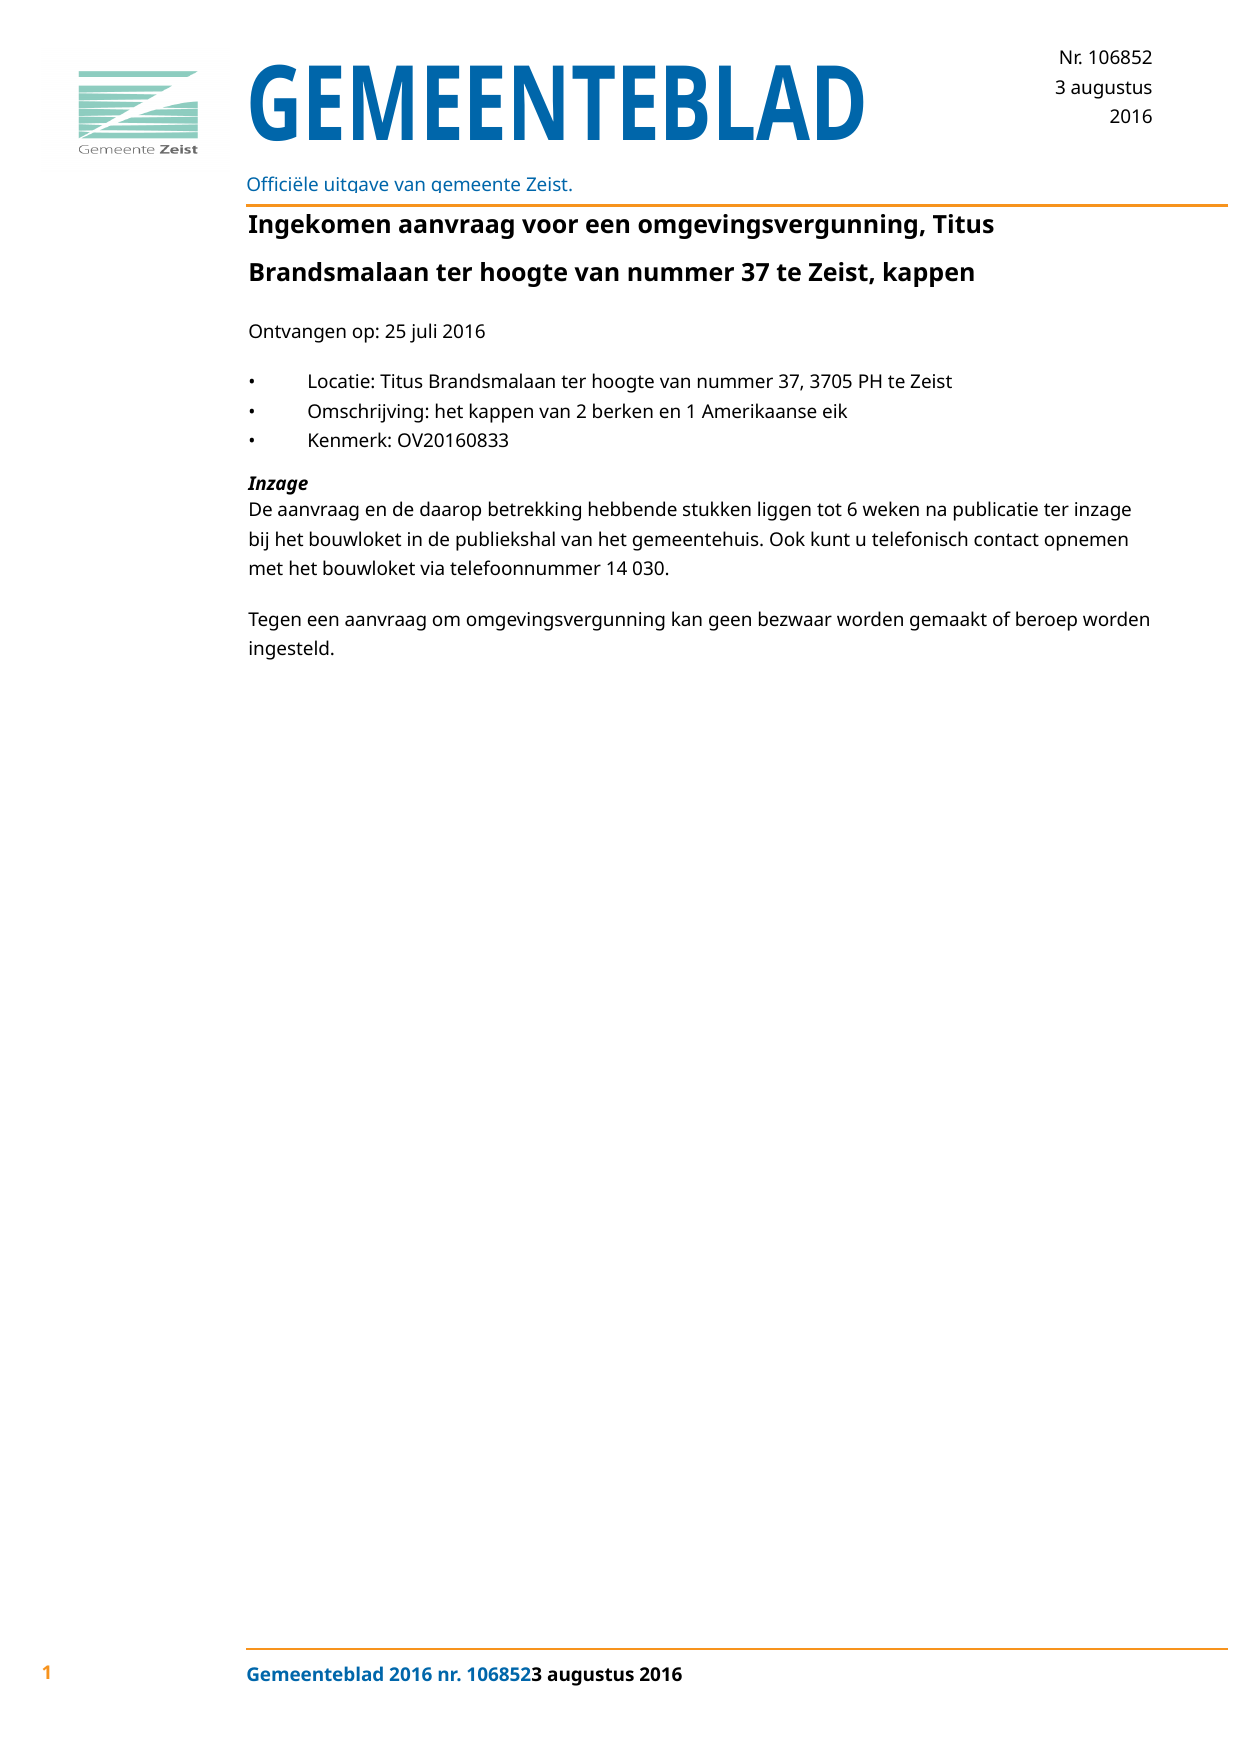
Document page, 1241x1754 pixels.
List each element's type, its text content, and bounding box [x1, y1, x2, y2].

text Tegen een aanvraag om omgevingsvergunning kan geen bezwaar worden gemaakt of beroep worden ingesteld. [248, 606, 1152, 661]
text Ontvangen op: 25 juli 2016 [248, 318, 1152, 344]
text Ingekomen aanvraag voor een omgevingsvergunning, Titus Brandsmalaan ter hoogte van nummer 37 te Zeist, kappen [248, 207, 1152, 288]
text De aanvraag en de daarop betrekking hebbende stukken liggen tot 6 weken na publicatie ter inzage bij het bouwloket in de publiekshal van het gemeentehuis. Ook kunt u telefonisch contact opnemen met het bouwloket via telefoonnummer 14 030. [248, 496, 1152, 581]
list Omschrijving: het kappen van 2 berken en 1 Amerikaanse eik [248, 398, 1152, 424]
picture [41, 47, 231, 172]
list Locatie: Titus Brandsmalaan ter hoogte van nummer 37, 3705 PH te Zeist [248, 368, 1152, 394]
list Kenmerk: OV20160833 [248, 427, 1152, 453]
text Inzage [248, 471, 1152, 496]
